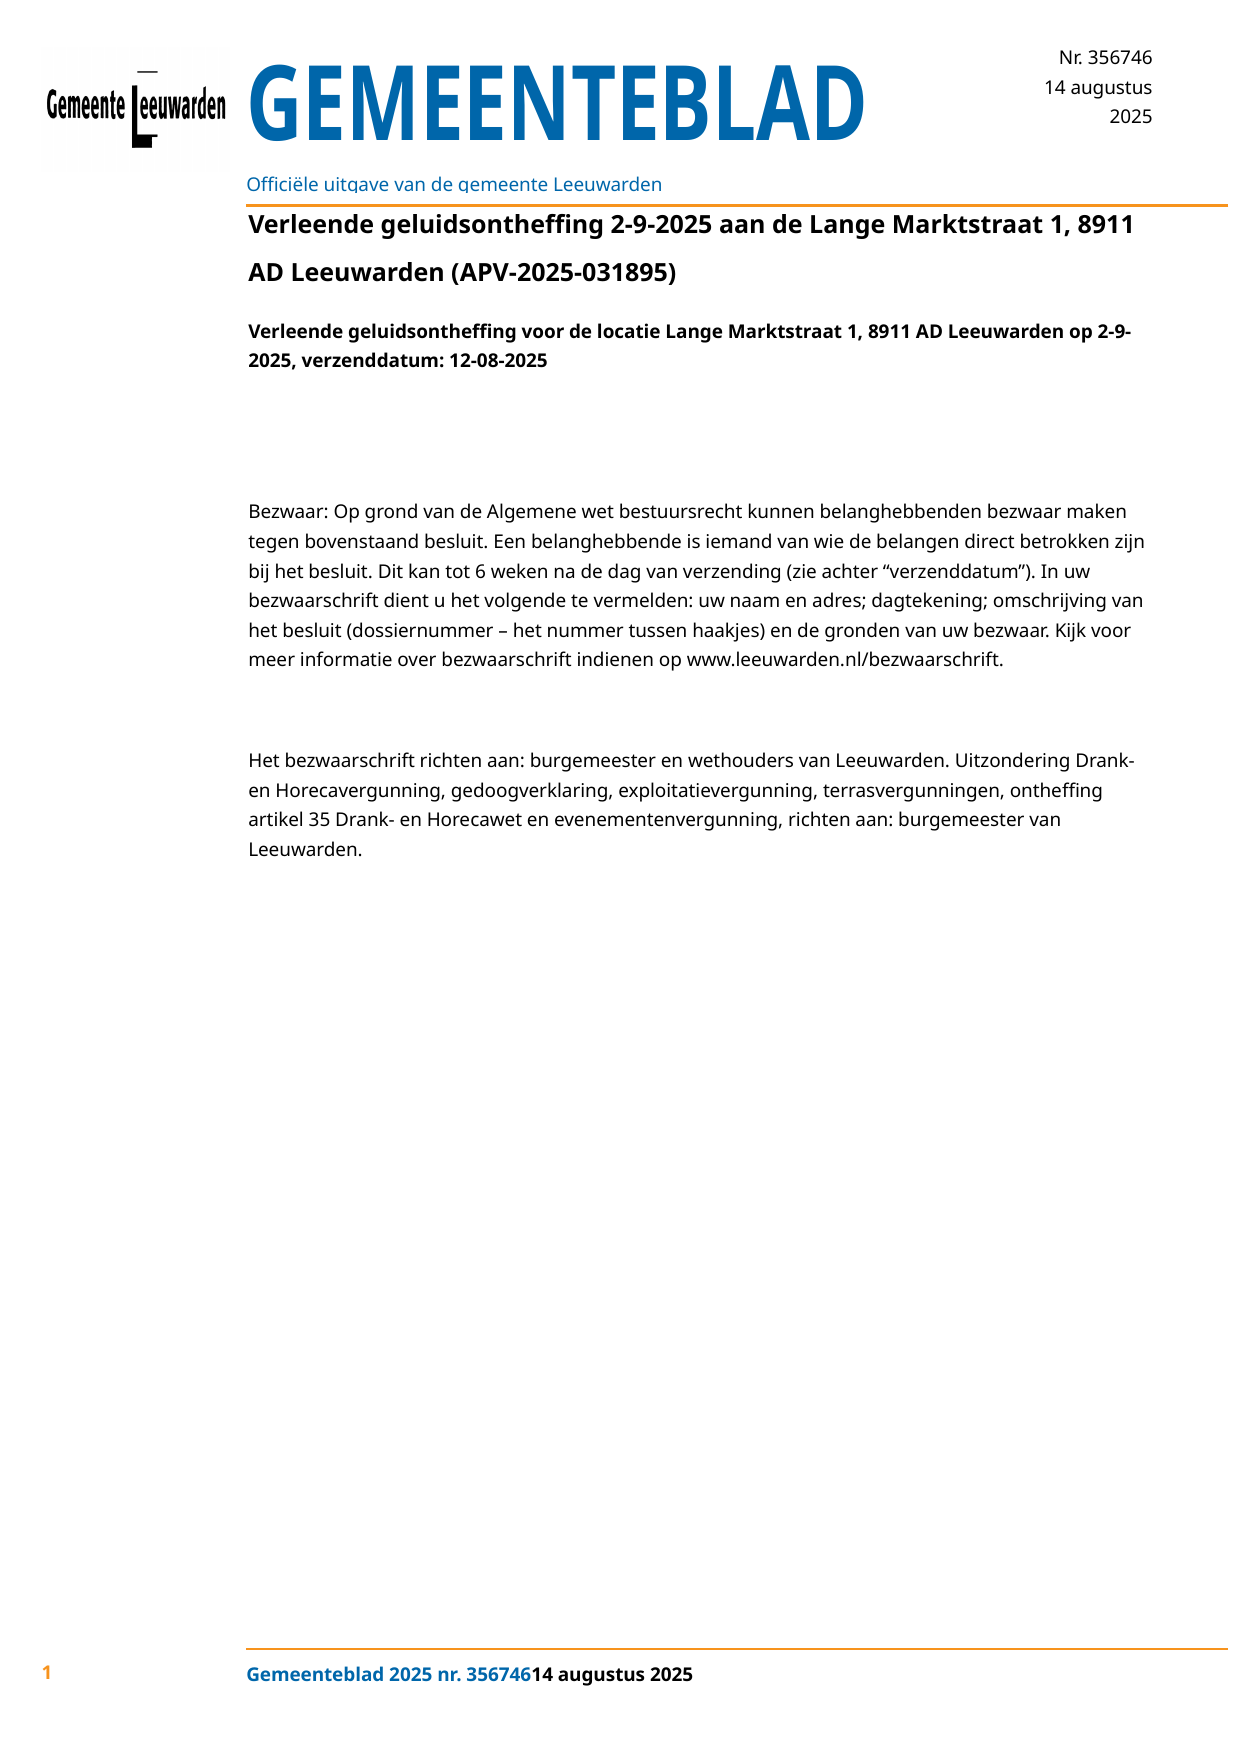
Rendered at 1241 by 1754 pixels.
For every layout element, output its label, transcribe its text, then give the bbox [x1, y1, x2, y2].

text Verleende geluidsontheffing 2-9-2025 aan de Lange Marktstraat 1, 8911 AD Leeuwarden (APV-2025-031895) [248, 207, 1152, 288]
picture [41, 47, 231, 172]
text Het bezwaarschrift richten aan: burgemeester en wethouders van Leeuwarden. Uitzondering Drank- en Horecavergunning, gedoogverklaring, exploitatievergunning, terrasvergunningen, ontheffing artikel 35 Drank- en Horecawet en evenementenvergunning, richten aan: burgemeester van Leeuwarden. [248, 747, 1152, 862]
text Bezwaar: Op grond van de Algemene wet bestuursrecht kunnen belanghebbenden bezwaar maken tegen bovenstaand besluit. Een belanghebbende is iemand van wie de belangen direct betrokken zijn bij het besluit. Dit kan tot 6 weken na de dag van verzending (zie achter “verzenddatum”). In uw bezwaarschrift dient u het volgende te vermelden: uw naam en adres; dagtekening; omschrijving van het besluit (dossiernummer – het nummer tussen haakjes) en de gronden van uw bezwaar. Kijk voor meer informatie over bezwaarschrift indienen op www.leeuwarden.nl/bezwaarschrift. [248, 499, 1152, 672]
text Verleende geluidsontheffing voor de locatie Lange Marktstraat 1, 8911 AD Leeuwarden op 2-9-2025, verzenddatum: 12-08-2025 [248, 318, 1152, 373]
